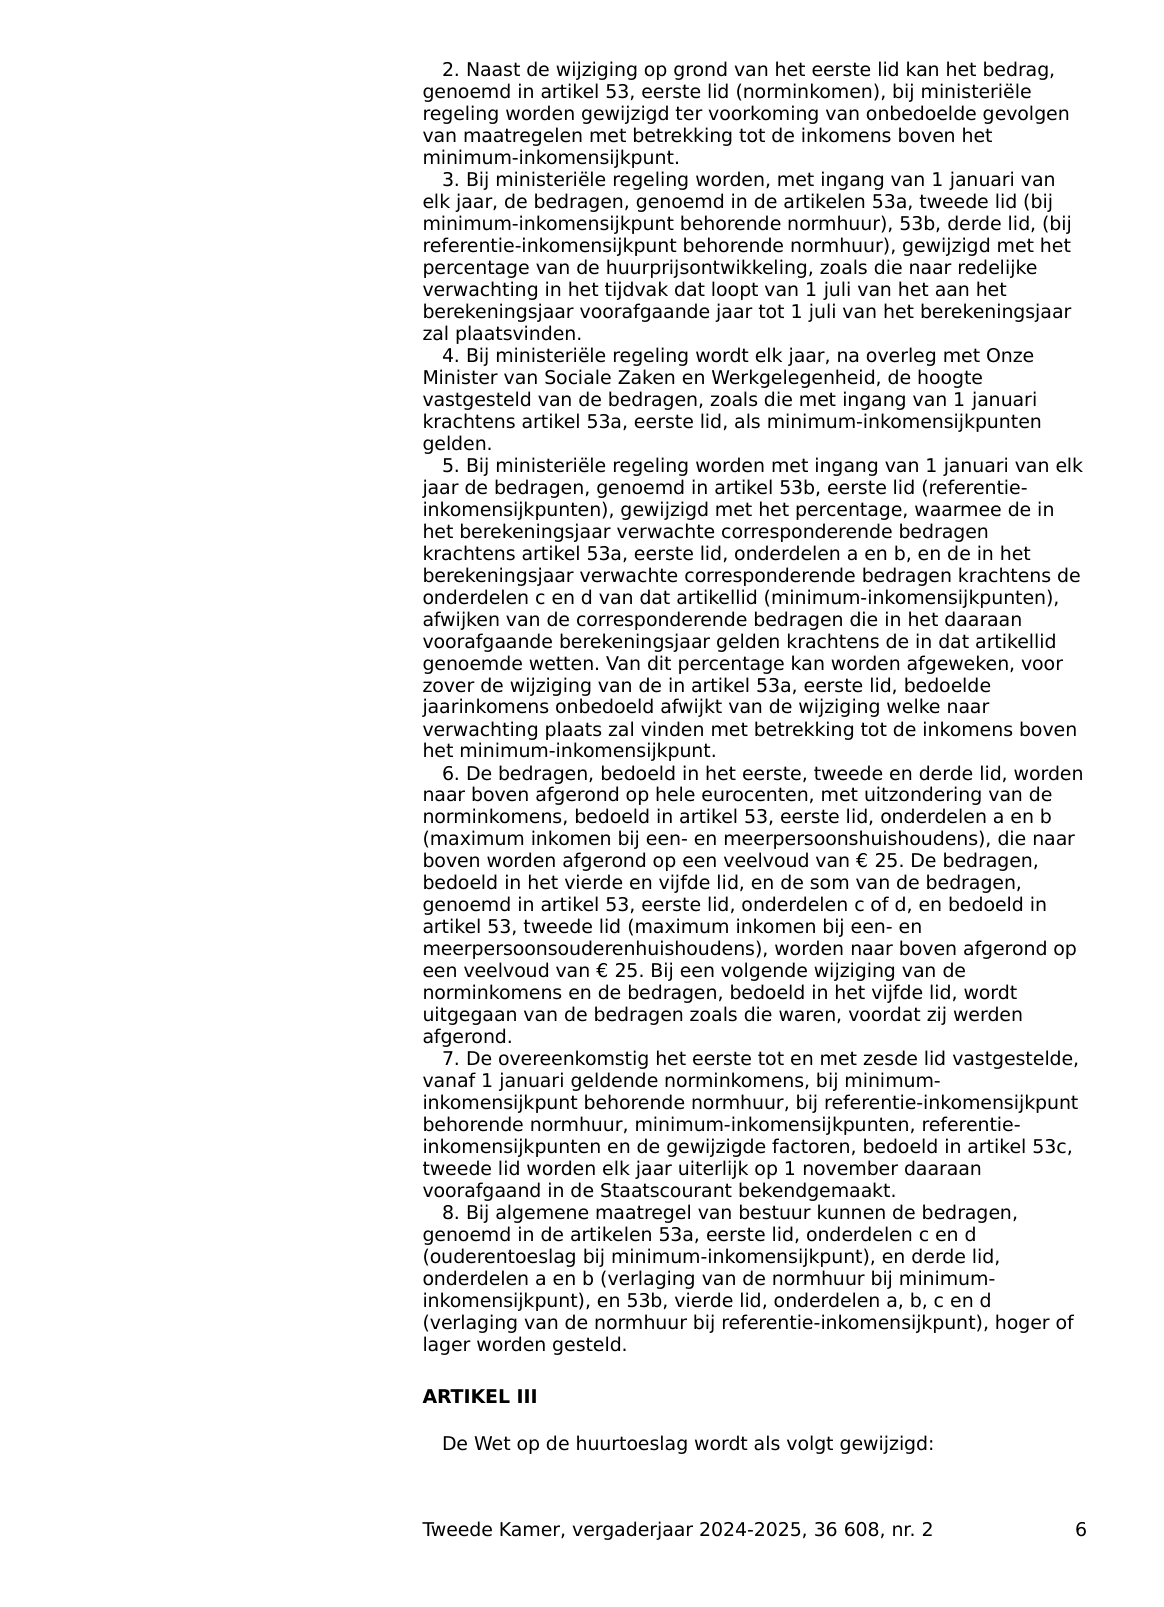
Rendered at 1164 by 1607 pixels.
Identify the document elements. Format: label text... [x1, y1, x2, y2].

text 6. De bedragen, bedoeld in het eerste, tweede en derde lid, worden naar boven afgerond op hele eurocenten, met uitzondering van de norminkomens, bedoeld in artikel 53, eerste lid, onderdelen a en b (maximum inkomen bij een- en meerpersoonshuishoudens), die naar boven worden afgerond op een veelvoud van € 25. De bedragen, bedoeld in het vierde en vijfde lid, en de som van de bedragen, genoemd in artikel 53, eerste lid, onderdelen c of d, en bedoeld in artikel 53, tweede lid (maximum inkomen bij een- en meerpersoonsouderenhuishoudens), worden naar boven afgerond op een veelvoud van € 25. Bij een volgende wijziging van de norminkomens en de bedragen, bedoeld in het vijfde lid, wordt uitgegaan van de bedragen zoals die waren, voordat zij werden afgerond. [422, 762, 1087, 1048]
text 8. Bij algemene maatregel van bestuur kunnen de bedragen, genoemd in de artikelen 53a, eerste lid, onderdelen c en d (ouderentoeslag bij minimum-inkomensijkpunt), en derde lid, onderdelen a en b (verlaging van de normhuur bij minimum-inkomensijkpunt), en 53b, vierde lid, onderdelen a, b, c en d (verlaging van de normhuur bij referentie-inkomensijkpunt), hoger of lager worden gesteld. [422, 1202, 1087, 1356]
text 5. Bij ministeriële regeling worden met ingang van 1 januari van elk jaar de bedragen, genoemd in artikel 53b, eerste lid (referentie-inkomensijkpunten), gewijzigd met het percentage, waarmee de in het berekeningsjaar verwachte corresponderende bedragen krachtens artikel 53a, eerste lid, onderdelen a en b, en de in het berekeningsjaar verwachte corresponderende bedragen krachtens de onderdelen c en d van dat artikellid (minimum-inkomensijkpunten), afwijken van de corresponderende bedragen die in het daaraan voorafgaande berekeningsjaar gelden krachtens de in dat artikellid genoemde wetten. Van dit percentage kan worden afgeweken, voor zover de wijziging van de in artikel 53a, eerste lid, bedoelde jaarinkomens onbedoeld afwijkt van de wijziging welke naar verwachting plaats zal vinden met betrekking tot de inkomens boven het minimum-inkomensijkpunt. [422, 455, 1087, 762]
text De Wet op de huurtoeslag wordt als volgt gewijzigd: [422, 1433, 1087, 1455]
subtitle ARTIKEL III [422, 1386, 1087, 1408]
text 7. De overeenkomstig het eerste tot en met zesde lid vastgestelde, vanaf 1 januari geldende norminkomens, bij minimum-inkomensijkpunt behorende normhuur, bij referentie-inkomensijkpunt behorende normhuur, minimum-inkomensijkpunten, referentie-inkomensijkpunten en de gewijzigde factoren, bedoeld in artikel 53c, tweede lid worden elk jaar uiterlijk op 1 november daaraan voorafgaand in de Staatscourant bekendgemaakt. [422, 1048, 1087, 1202]
text 2. Naast de wijziging op grond van het eerste lid kan het bedrag, genoemd in artikel 53, eerste lid (norminkomen), bij ministeriële regeling worden gewijzigd ter voorkoming van onbedoelde gevolgen van maatregelen met betrekking tot de inkomens boven het minimum-inkomensijkpunt. [422, 59, 1087, 169]
text 3. Bij ministeriële regeling worden, met ingang van 1 januari van elk jaar, de bedragen, genoemd in de artikelen 53a, tweede lid (bij minimum-inkomensijkpunt behorende normhuur), 53b, derde lid, (bij referentie-inkomensijkpunt behorende normhuur), gewijzigd met het percentage van de huurprijsontwikkeling, zoals die naar redelijke verwachting in het tijdvak dat loopt van 1 juli van het aan het berekeningsjaar voorafgaande jaar tot 1 juli van het berekeningsjaar zal plaatsvinden. [422, 169, 1087, 345]
text 4. Bij ministeriële regeling wordt elk jaar, na overleg met Onze Minister van Sociale Zaken en Werkgelegenheid, de hoogte vastgesteld van de bedragen, zoals die met ingang van 1 januari krachtens artikel 53a, eerste lid, als minimum-inkomensijkpunten gelden. [422, 345, 1087, 455]
